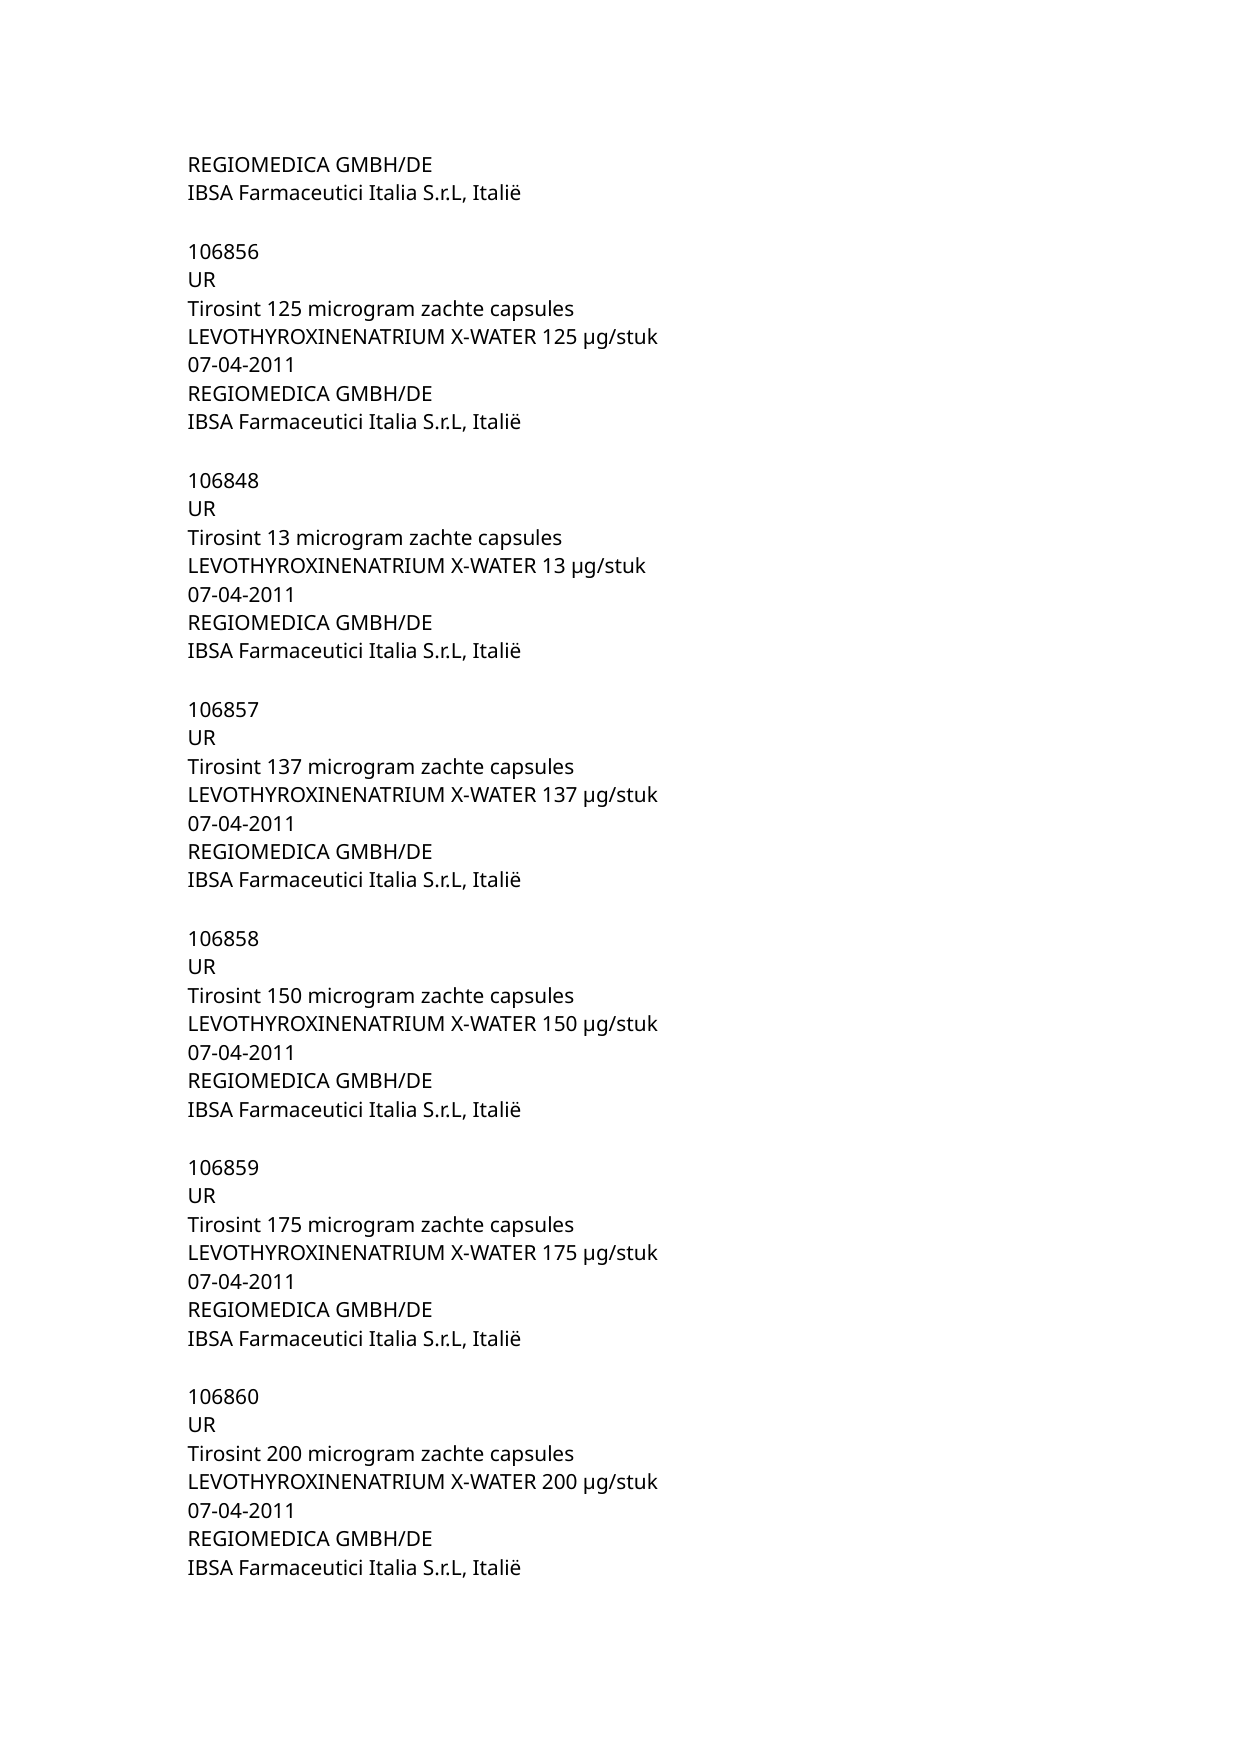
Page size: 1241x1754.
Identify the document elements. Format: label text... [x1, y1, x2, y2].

text 07-04-2011 [187, 1496, 1053, 1524]
text IBSA Farmaceutici Italia S.r.L, Italië [187, 407, 1053, 436]
text Tirosint 175 microgram zachte capsules [187, 1210, 1053, 1238]
text REGIOMEDICA GMBH/DE [187, 837, 1053, 866]
text REGIOMEDICA GMBH/DE [187, 1524, 1053, 1553]
text 07-04-2011 [187, 1038, 1053, 1066]
text REGIOMEDICA GMBH/DE [187, 379, 1053, 407]
text LEVOTHYROXINENATRIUM X-WATER 137 µg/stuk [187, 780, 1053, 809]
text Tirosint 150 microgram zachte capsules [187, 981, 1053, 1009]
text 07-04-2011 [187, 1267, 1053, 1295]
text IBSA Farmaceutici Italia S.r.L, Italië [187, 866, 1053, 894]
text REGIOMEDICA GMBH/DE [187, 1295, 1053, 1324]
text UR [187, 952, 1053, 981]
text 106857 [187, 695, 1053, 723]
text Tirosint 200 microgram zachte capsules [187, 1439, 1053, 1467]
text 07-04-2011 [187, 580, 1053, 608]
text IBSA Farmaceutici Italia S.r.L, Italië [187, 1553, 1053, 1581]
text LEVOTHYROXINENATRIUM X-WATER 125 µg/stuk [187, 322, 1053, 351]
text 106859 [187, 1153, 1053, 1182]
text LEVOTHYROXINENATRIUM X-WATER 200 µg/stuk [187, 1467, 1053, 1496]
text Tirosint 137 microgram zachte capsules [187, 752, 1053, 780]
text IBSA Farmaceutici Italia S.r.L, Italië [187, 178, 1053, 207]
text Tirosint 13 microgram zachte capsules [187, 523, 1053, 551]
text LEVOTHYROXINENATRIUM X-WATER 150 µg/stuk [187, 1009, 1053, 1038]
text REGIOMEDICA GMBH/DE [187, 150, 1053, 178]
text IBSA Farmaceutici Italia S.r.L, Italië [187, 1095, 1053, 1123]
text 106860 [187, 1382, 1053, 1411]
text 106848 [187, 466, 1053, 494]
text REGIOMEDICA GMBH/DE [187, 608, 1053, 637]
text 07-04-2011 [187, 351, 1053, 379]
text IBSA Farmaceutici Italia S.r.L, Italië [187, 1324, 1053, 1352]
text IBSA Farmaceutici Italia S.r.L, Italië [187, 637, 1053, 665]
text LEVOTHYROXINENATRIUM X-WATER 175 µg/stuk [187, 1238, 1053, 1267]
text UR [187, 1182, 1053, 1210]
text UR [187, 723, 1053, 752]
text 106856 [187, 237, 1053, 265]
text REGIOMEDICA GMBH/DE [187, 1066, 1053, 1095]
text 106858 [187, 924, 1053, 952]
text Tirosint 125 microgram zachte capsules [187, 294, 1053, 322]
text UR [187, 494, 1053, 523]
text 07-04-2011 [187, 809, 1053, 837]
text UR [187, 1411, 1053, 1439]
text UR [187, 265, 1053, 294]
text LEVOTHYROXINENATRIUM X-WATER 13 µg/stuk [187, 551, 1053, 580]
